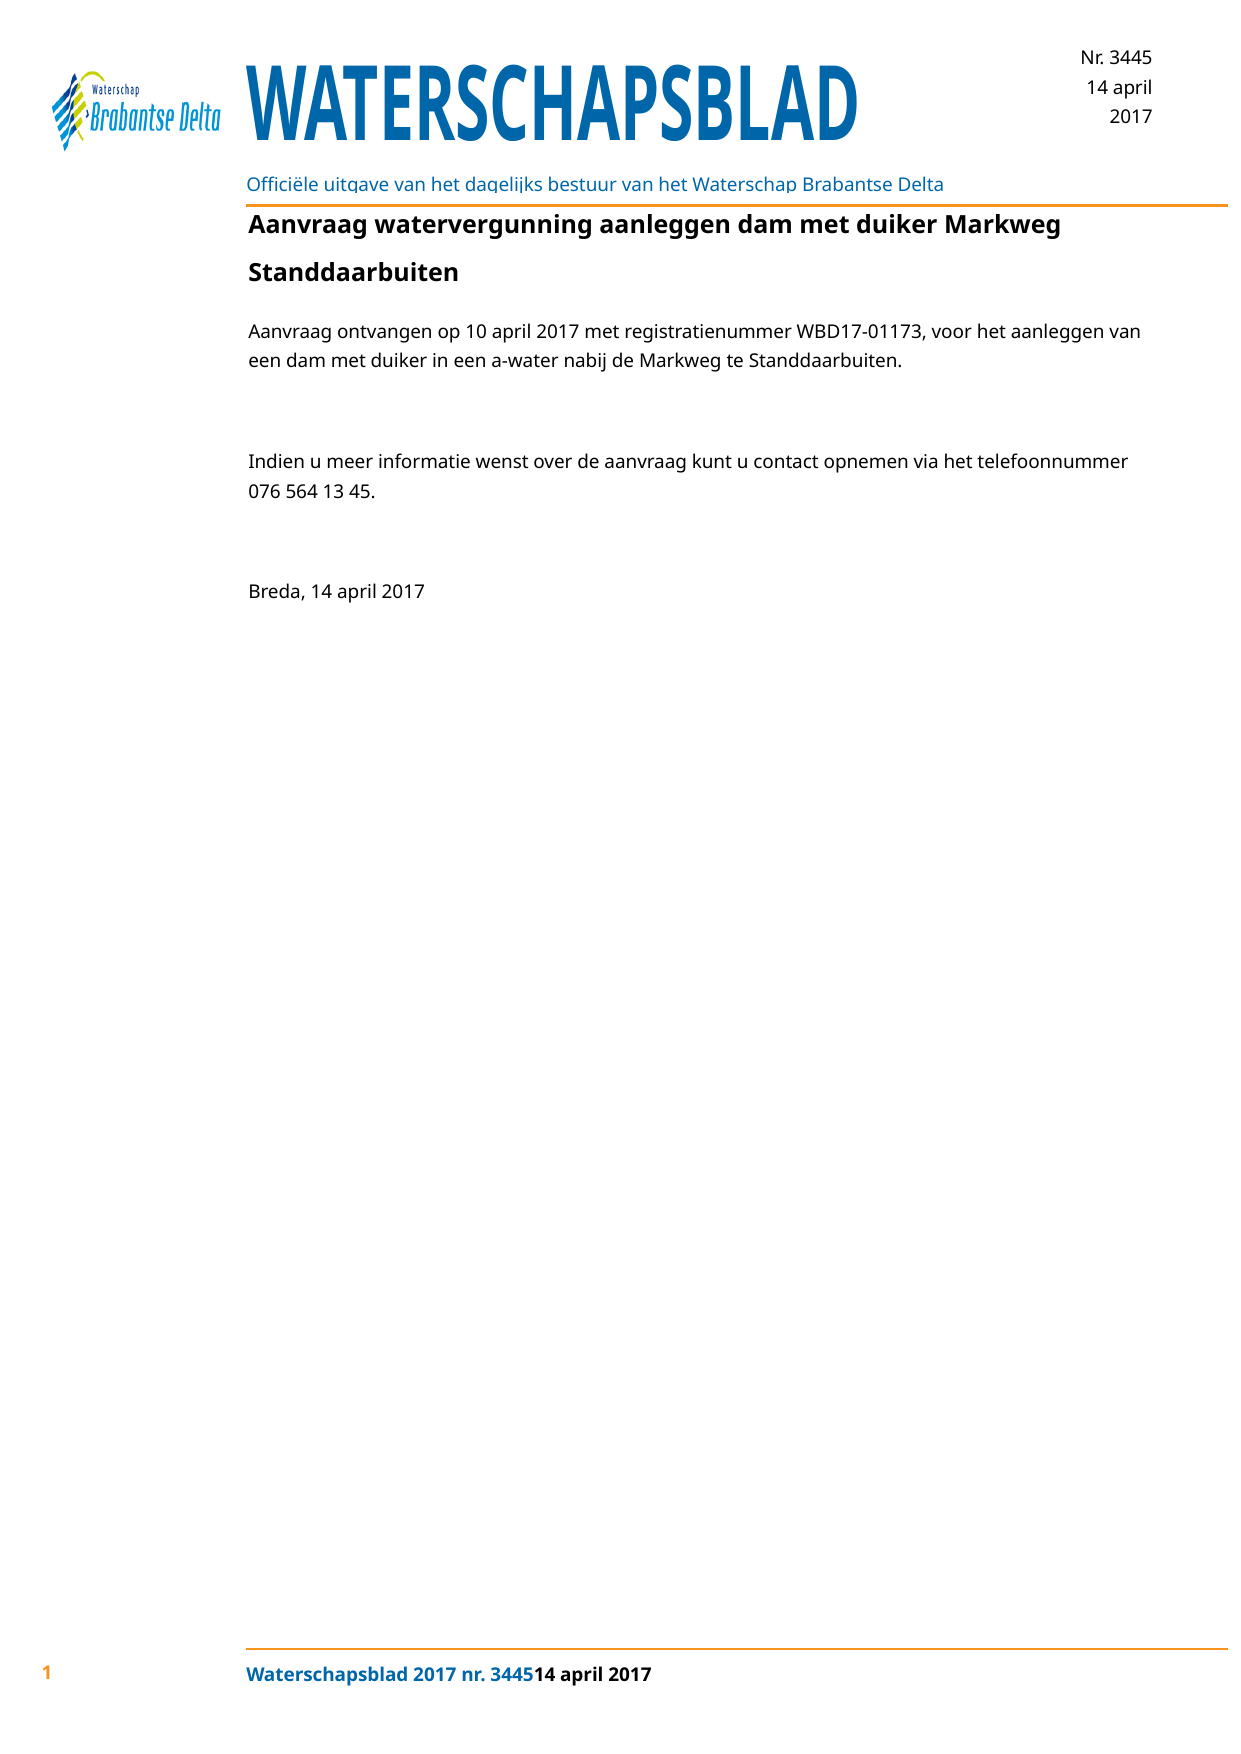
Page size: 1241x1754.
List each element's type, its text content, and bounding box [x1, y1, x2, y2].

text Aanvraag ontvangen op 10 april 2017 met registratienummer WBD17-01173, voor het aanleggen van een dam met duiker in een a-water nabij de Markweg te Standdaarbuiten. [248, 318, 1152, 373]
text Breda, 14 april 2017 [248, 579, 1152, 604]
text Indien u meer informatie wenst over de aanvraag kunt u contact opnemen via het telefoonnummer 076 564 13 45. [248, 448, 1152, 504]
picture [41, 47, 231, 172]
text Aanvraag watervergunning aanleggen dam met duiker Markweg Standdaarbuiten [248, 207, 1152, 288]
